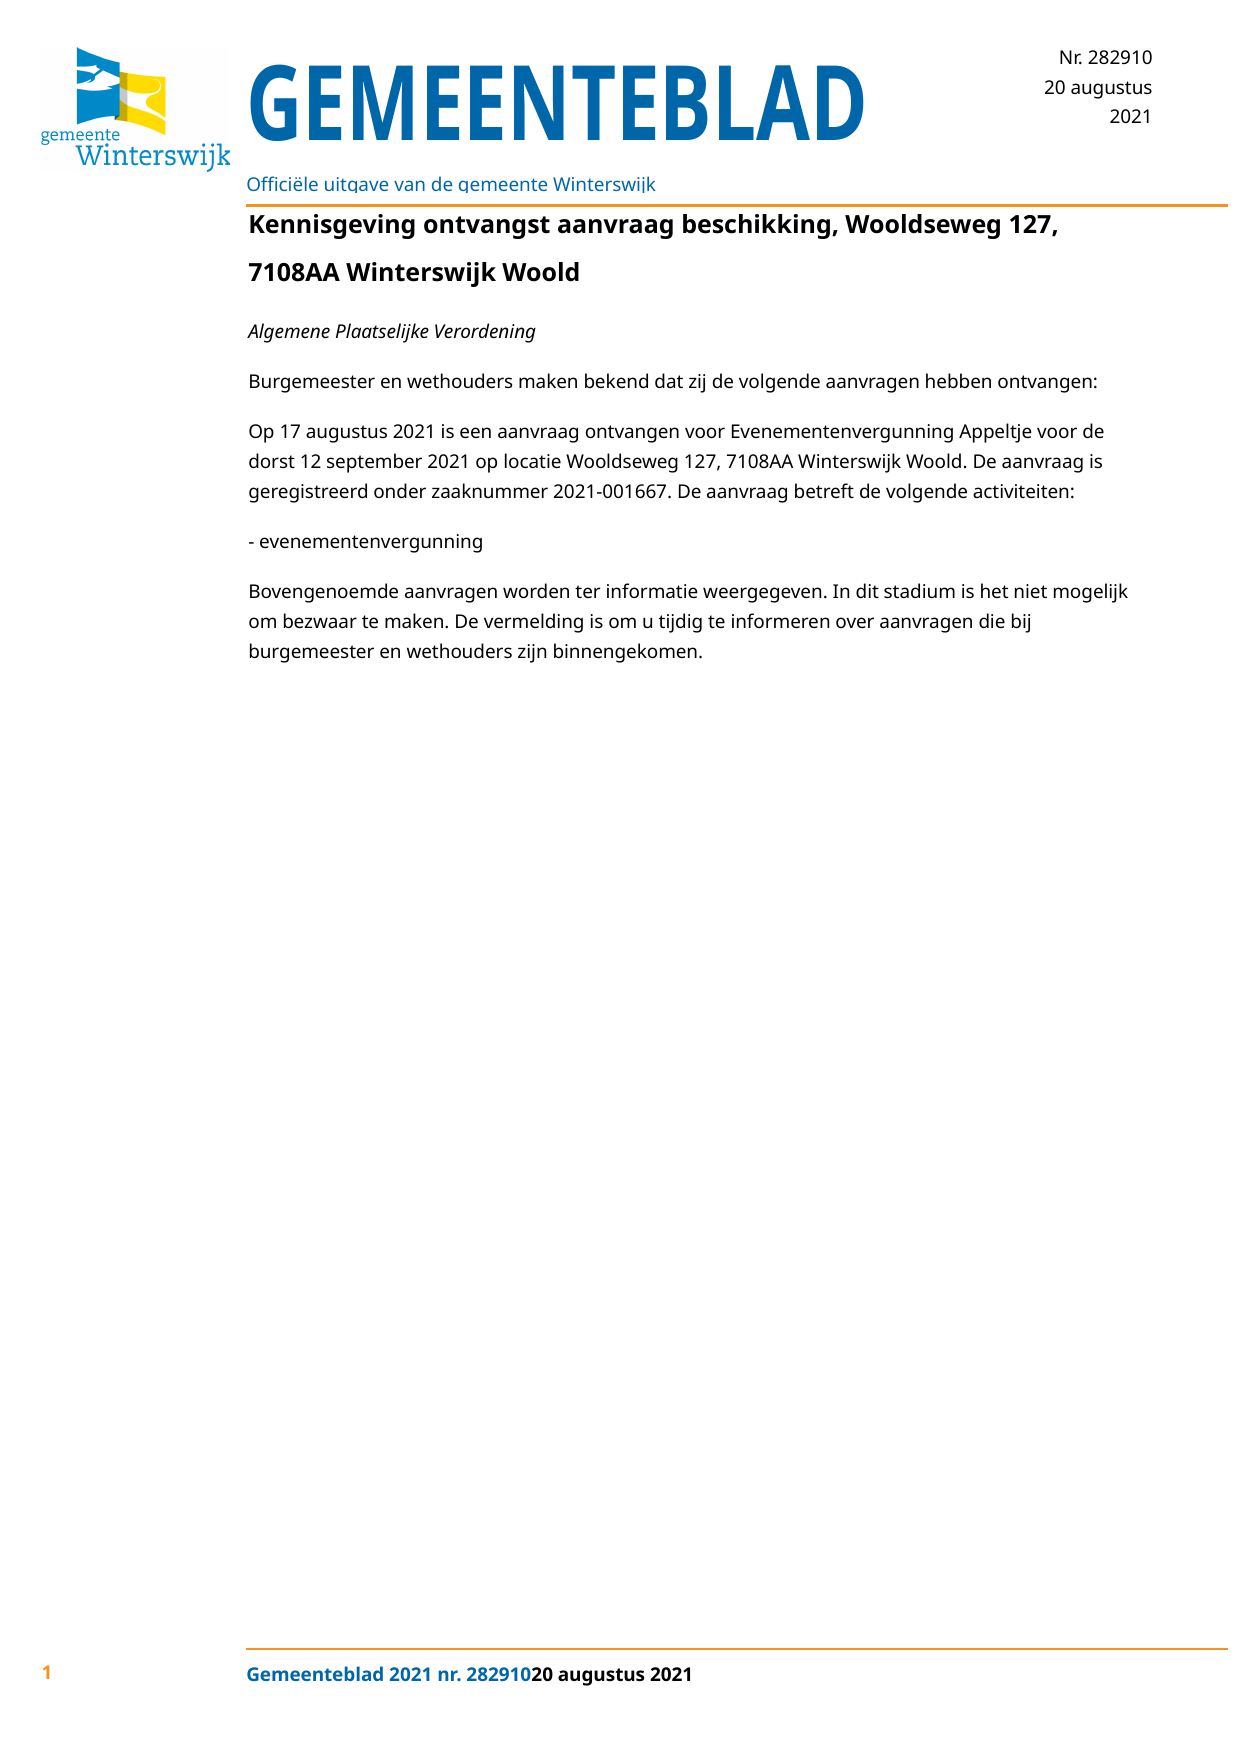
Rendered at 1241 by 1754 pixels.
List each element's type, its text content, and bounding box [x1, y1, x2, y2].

picture [41, 47, 231, 172]
text Burgemeester en wethouders maken bekend dat zij de volgende aanvragen hebben ontvangen: [248, 368, 1152, 394]
picture [225, 153, 231, 162]
text Bovengenoemde aanvragen worden ter informatie weergegeven. In dit stadium is het niet mogelijk om bezwaar te maken. De vermelding is om u tijdig te informeren over aanvragen die bij burgemeester en wethouders zijn binnengekomen. [248, 579, 1152, 664]
text Kennisgeving ontvangst aanvraag beschikking, Wooldseweg 127, 7108AA Winterswijk Woold [248, 207, 1152, 288]
text Op 17 augustus 2021 is een aanvraag ontvangen voor Evenementenvergunning Appeltje voor de dorst 12 september 2021 op locatie Wooldseweg 127, 7108AA Winterswijk Woold. De aanvraag is geregistreerd onder zaaknummer 2021-001667. De aanvraag betreft de volgende activiteiten: [248, 419, 1152, 504]
text Algemene Plaatselijke Verordening [248, 318, 1152, 344]
text - evenementenvergunning [248, 528, 1152, 554]
